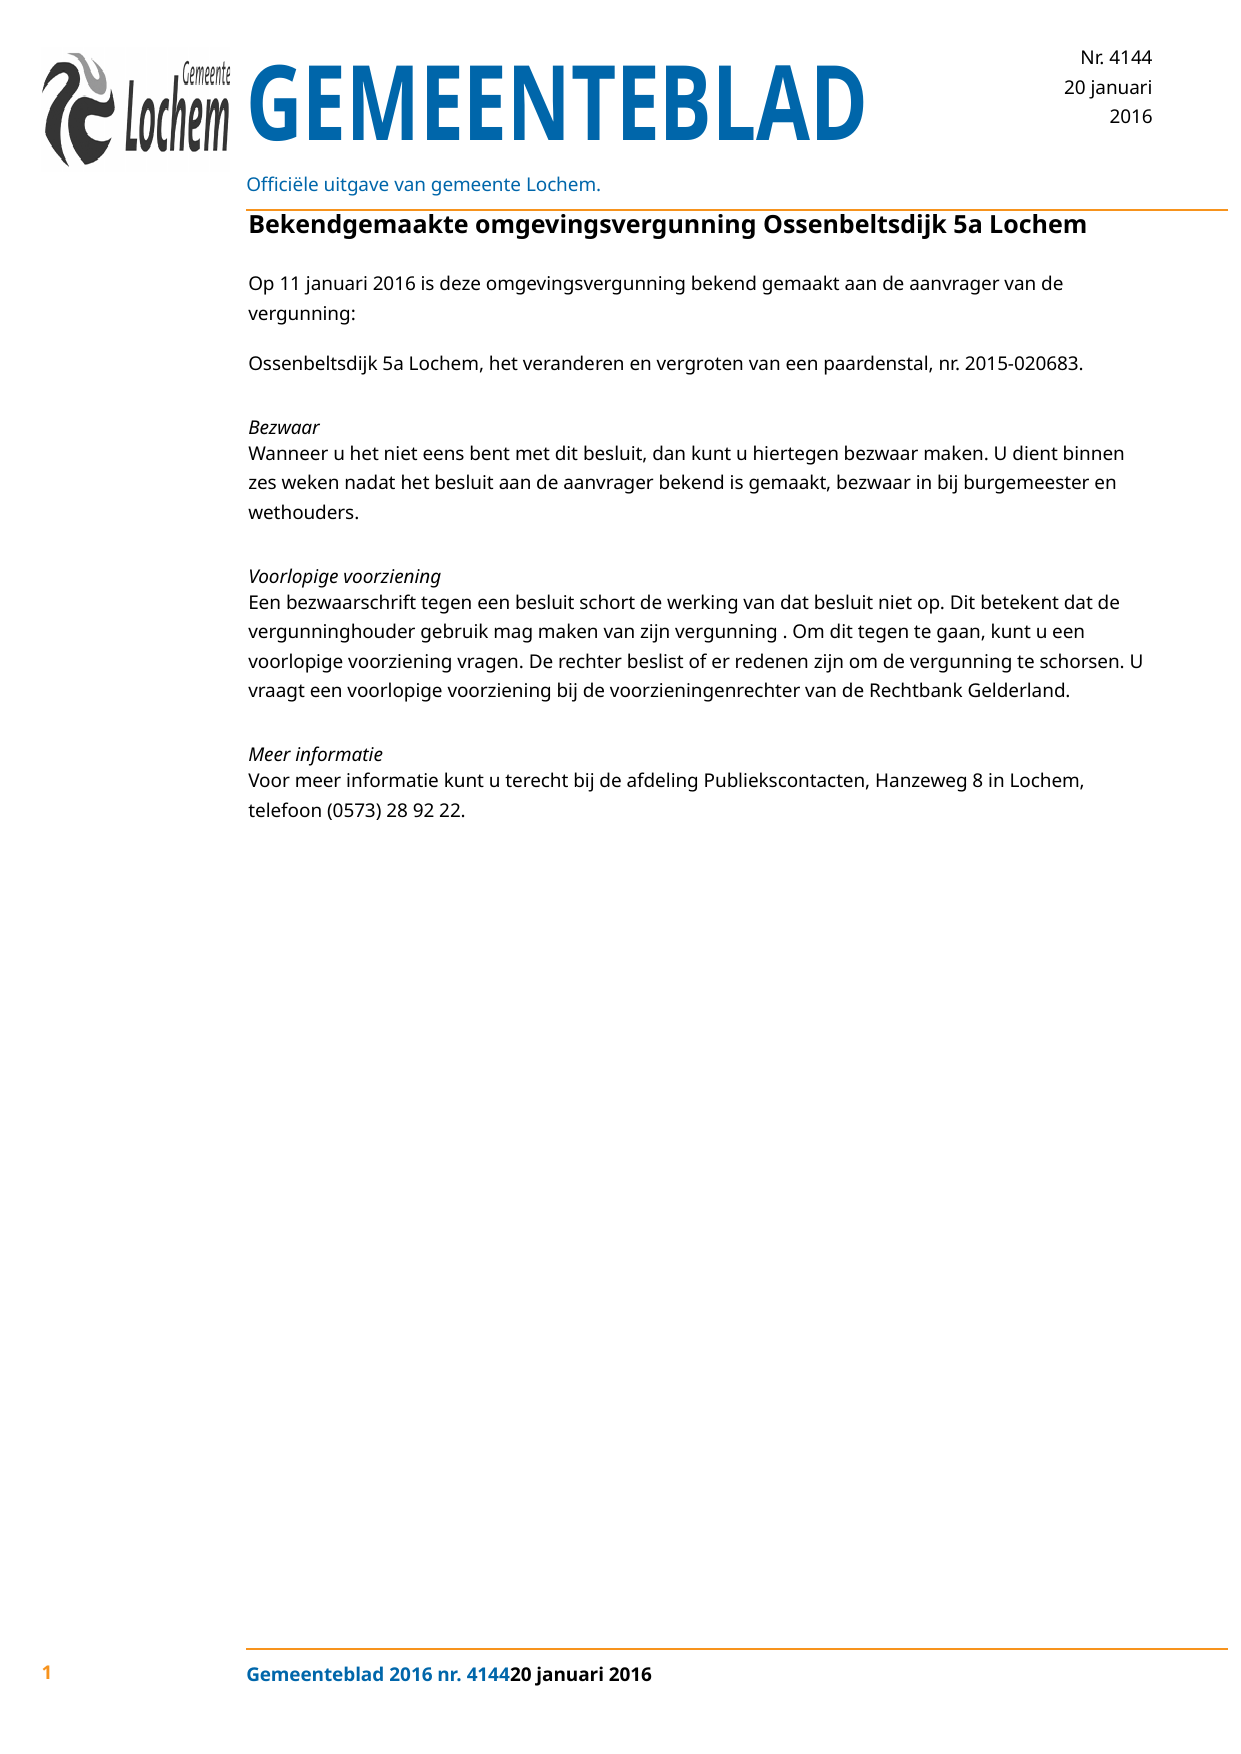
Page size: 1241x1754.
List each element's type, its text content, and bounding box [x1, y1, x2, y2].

text Bezwaar [248, 414, 1152, 440]
text Op 11 januari 2016 is deze omgevingsvergunning bekend gemaakt aan de aanvrager van de vergunning: [248, 270, 1152, 326]
text Wanneer u het niet eens bent met dit besluit, dan kunt u hiertegen bezwaar maken. U dient binnen zes weken nadat het besluit aan de aanvrager bekend is gemaakt, bezwaar in bij burgemeester en wethouders. [248, 440, 1152, 525]
text Meer informatie [248, 742, 1152, 767]
text Ossenbeltsdijk 5a Lochem, het veranderen en vergroten van een paardenstal, nr. 2015-020683. [248, 350, 1152, 376]
text Voorlopige voorziening [248, 563, 1152, 589]
text Bekendgemaakte omgevingsvergunning Ossenbeltsdijk 5a Lochem [248, 211, 1152, 241]
text Een bezwaarschrift tegen een besluit schort de werking van dat besluit niet op. Dit betekent dat de vergunninghouder gebruik mag maken van zijn vergunning . Om dit tegen te gaan, kunt u een voorlopige voorziening vragen. De rechter beslist of er redenen zijn om de vergunning te schorsen. U vraagt een voorlopige voorziening bij de voorzieningenrechter van de Rechtbank Gelderland. [248, 589, 1152, 703]
picture [41, 47, 231, 172]
text Voor meer informatie kunt u terecht bij de afdeling Publiekscontacten, Hanzeweg 8 in Lochem, telefoon (0573) 28 92 22. [248, 767, 1152, 823]
